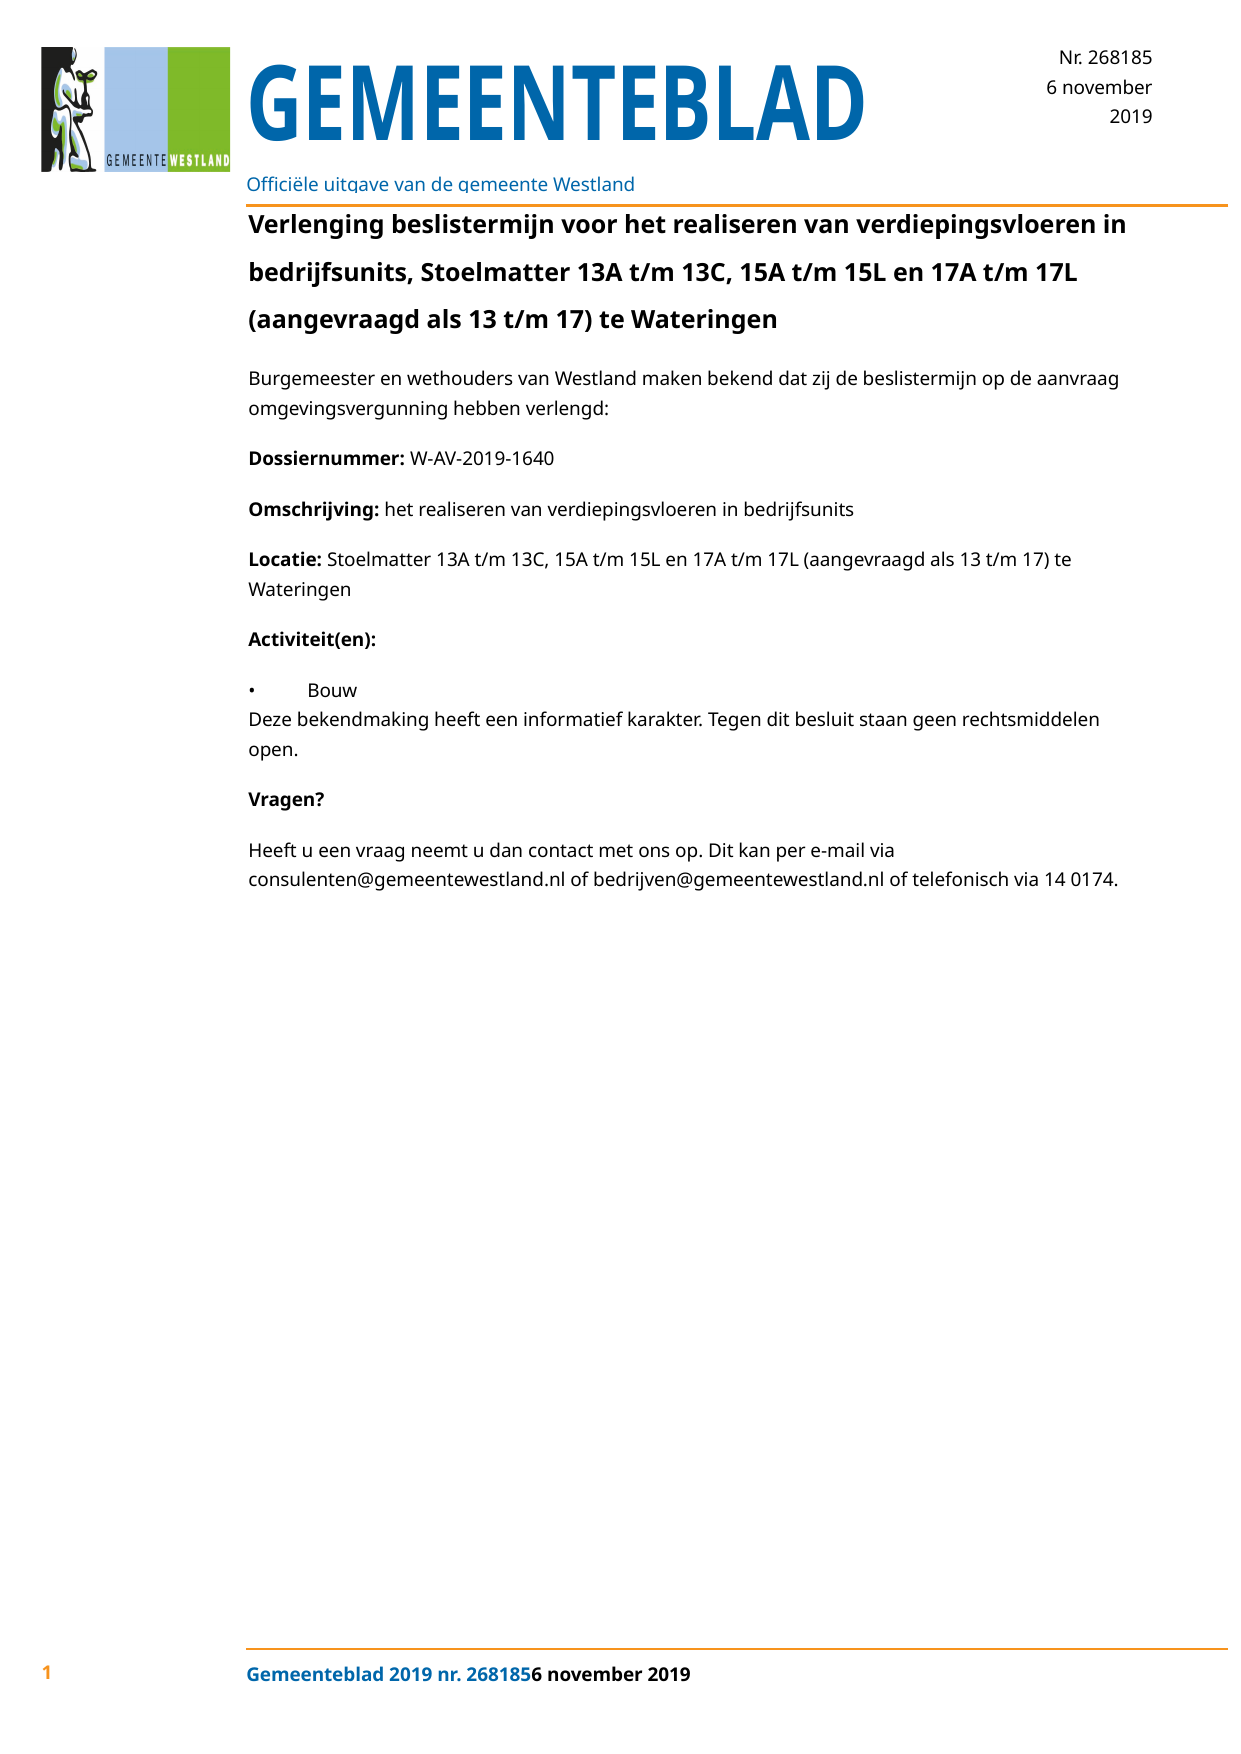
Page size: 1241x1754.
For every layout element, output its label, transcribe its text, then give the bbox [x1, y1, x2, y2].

text Burgemeester en wethouders van Westland maken bekend dat zij de beslistermijn op de aanvraag omgevingsvergunning hebben verlengd: [248, 366, 1152, 421]
text Activiteit(en): [248, 626, 1152, 652]
text Omschrijving: het realiseren van verdiepingsvloeren in bedrijfsunits [248, 496, 1152, 522]
text Heeft u een vraag neemt u dan contact met ons op. Dit kan per e-mail via consulenten@gemeentewestland.nl of bedrijven@gemeentewestland.nl of telefonisch via 14 0174. [248, 837, 1152, 892]
list Bouw [248, 677, 1152, 702]
text Deze bekendmaking heeft een informatief karakter. Tegen dit besluit staan geen rechtsmiddelen open. [248, 706, 1152, 762]
text Vragen? [248, 786, 1152, 812]
text Verlenging beslistermijn voor het realiseren van verdiepingsvloeren in bedrijfsunits, Stoelmatter 13A t/m 13C, 15A t/m 15L en 17A t/m 17L (aangevraagd als 13 t/m 17) te Wateringen [248, 207, 1152, 336]
picture [41, 47, 231, 172]
text Dossiernummer: W-AV-2019-1640 [248, 446, 1152, 471]
text Locatie: Stoelmatter 13A t/m 13C, 15A t/m 15L en 17A t/m 17L (aangevraagd als 13 t/m 17) te Wateringen [248, 546, 1152, 602]
